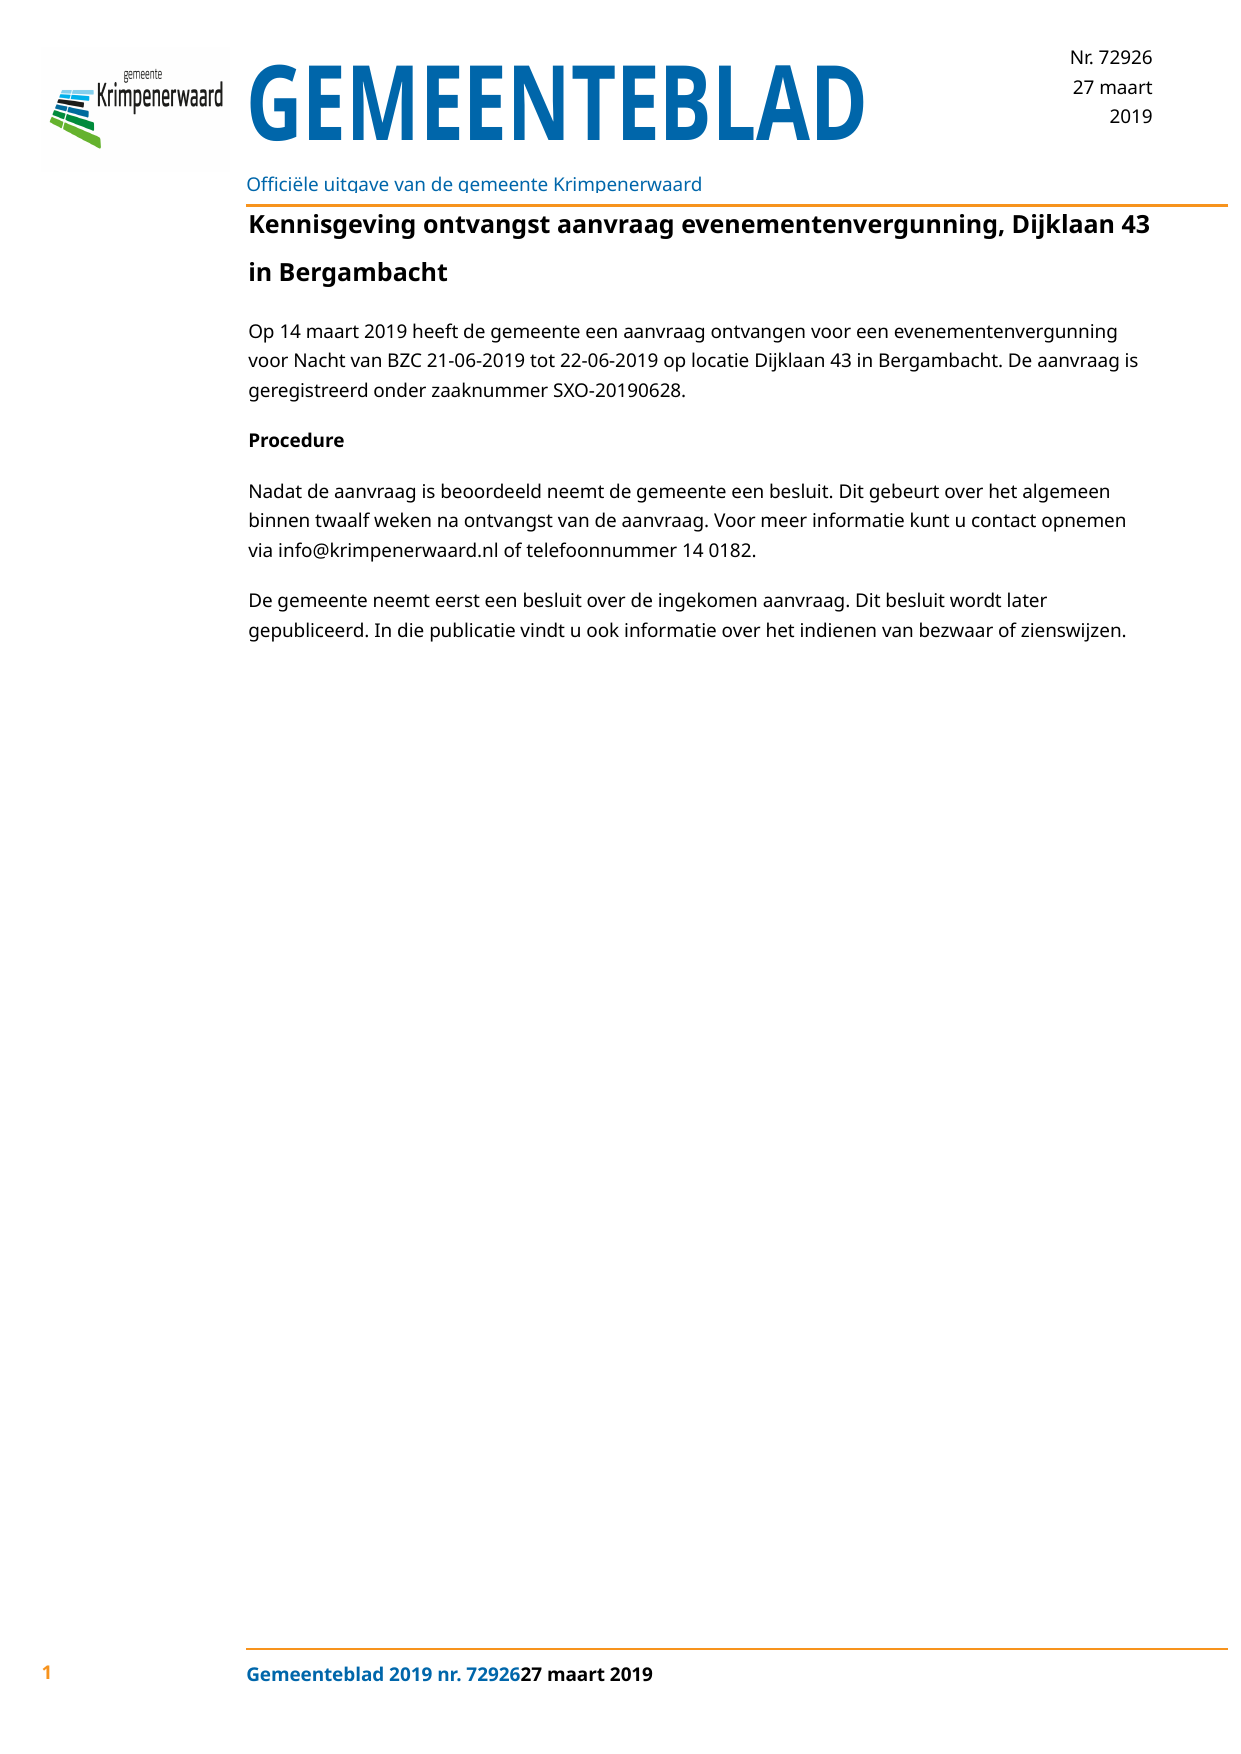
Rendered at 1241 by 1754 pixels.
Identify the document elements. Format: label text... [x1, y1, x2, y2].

picture [41, 47, 231, 172]
text Kennisgeving ontvangst aanvraag evenementenvergunning, Dijklaan 43 in Bergambacht [248, 207, 1152, 288]
text Op 14 maart 2019 heeft de gemeente een aanvraag ontvangen voor een evenementenvergunning voor Nacht van BZC 21-06-2019 tot 22-06-2019 op locatie Dijklaan 43 in Bergambacht. De aanvraag is geregistreerd onder zaaknummer SXO-20190628. [248, 318, 1152, 403]
text Nadat de aanvraag is beoordeeld neemt de gemeente een besluit. Dit gebeurt over het algemeen binnen twaalf weken na ontvangst van de aanvraag. Voor meer informatie kunt u contact opnemen via info@krimpenerwaard.nl of telefoonnummer 14 0182. [248, 478, 1152, 563]
text De gemeente neemt eerst een besluit over de ingekomen aanvraag. Dit besluit wordt later gepubliceerd. In die publicatie vindt u ook informatie over het indienen van bezwaar of zienswijzen. [248, 587, 1152, 643]
text Procedure [248, 427, 1152, 453]
